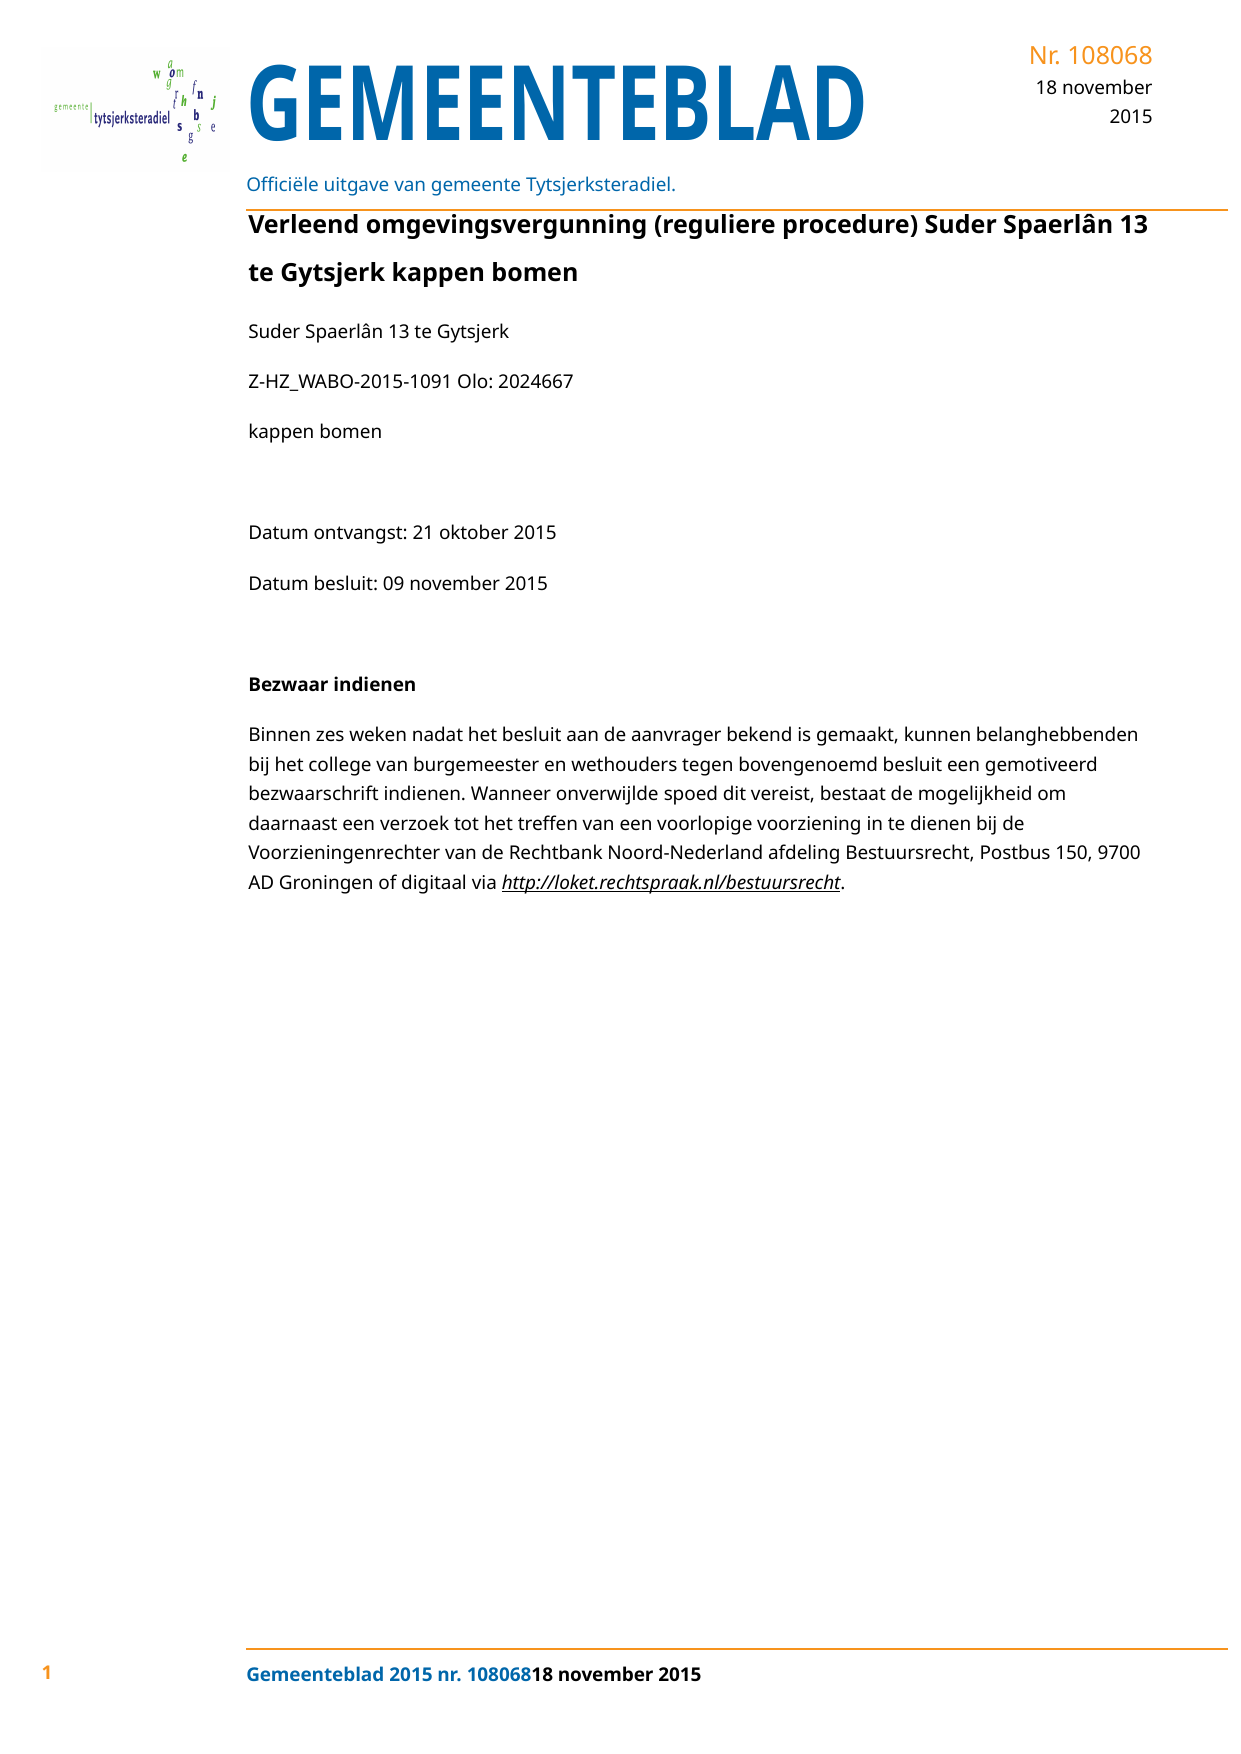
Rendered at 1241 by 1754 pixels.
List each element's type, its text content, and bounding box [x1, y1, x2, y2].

text Binnen zes weken nadat het besluit aan de aanvrager bekend is gemaakt, kunnen belanghebbenden bij het college van burgemeester en wethouders tegen bovengenoemd besluit een gemotiveerd bezwaarschrift indienen. Wanneer onverwijlde spoed dit vereist, bestaat de mogelijkheid om daarnaast een verzoek tot het treffen van een voorlopige voorziening in te dienen bij de Voorzieningenrechter van de Rechtbank Noord-Nederland afdeling Bestuursrecht, Postbus 150, 9700 AD Groningen of digitaal via http://loket.rechtspraak.nl/bestuursrecht. [248, 721, 1152, 895]
text Bezwaar indienen [248, 671, 1152, 697]
picture [41, 47, 231, 172]
text Datum ontvangst: 21 oktober 2015 [248, 519, 1152, 545]
text Suder Spaerlân 13 te Gytsjerk [248, 318, 1152, 344]
text Datum besluit: 09 november 2015 [248, 570, 1152, 596]
text Verleend omgevingsvergunning (reguliere procedure) Suder Spaerlân 13 te Gytsjerk kappen bomen [248, 211, 1152, 288]
text Z-HZ_WABO-2015-1091 Olo: 2024667 [248, 368, 1152, 394]
text kappen bomen [248, 419, 1152, 444]
